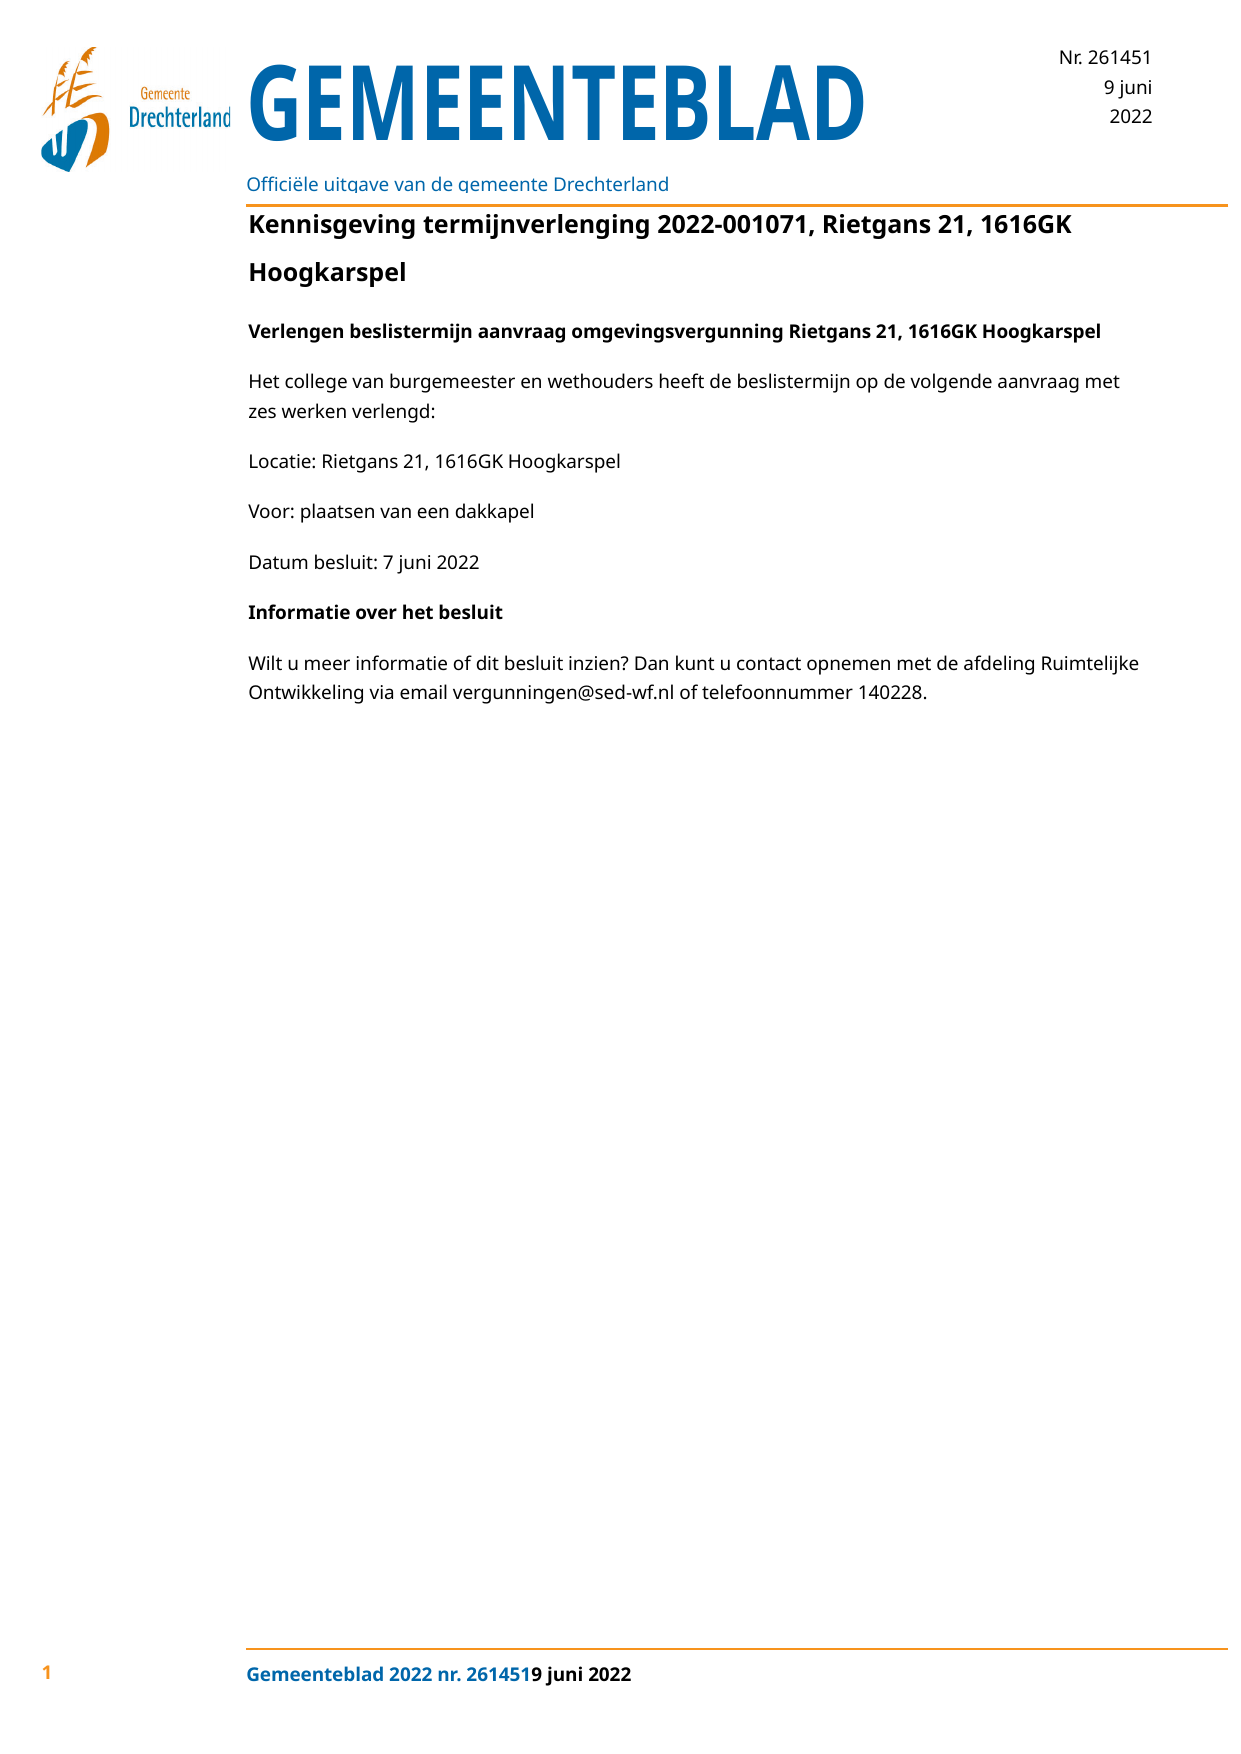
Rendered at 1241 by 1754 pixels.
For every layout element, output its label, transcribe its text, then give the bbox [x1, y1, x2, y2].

text Kennisgeving termijnverlenging 2022-001071, Rietgans 21, 1616GK Hoogkarspel [248, 207, 1152, 288]
text Voor: plaatsen van een dakkapel [248, 499, 1152, 524]
text Het college van burgemeester en wethouders heeft de beslistermijn op de volgende aanvraag met zes werken verlengd: [248, 368, 1152, 424]
text Informatie over het besluit [248, 599, 1152, 625]
picture [41, 158, 64, 172]
text Locatie: Rietgans 21, 1616GK Hoogkarspel [248, 448, 1152, 474]
picture [41, 47, 231, 172]
text Datum besluit: 7 juni 2022 [248, 549, 1152, 575]
text Wilt u meer informatie of dit besluit inzien? Dan kunt u contact opnemen met de afdeling Ruimtelijke Ontwikkeling via email vergunningen@sed-wf.nl of telefoonnummer 140228. [248, 650, 1152, 705]
text Verlengen beslistermijn aanvraag omgevingsvergunning Rietgans 21, 1616GK Hoogkarspel [248, 318, 1152, 344]
picture [226, 115, 231, 124]
